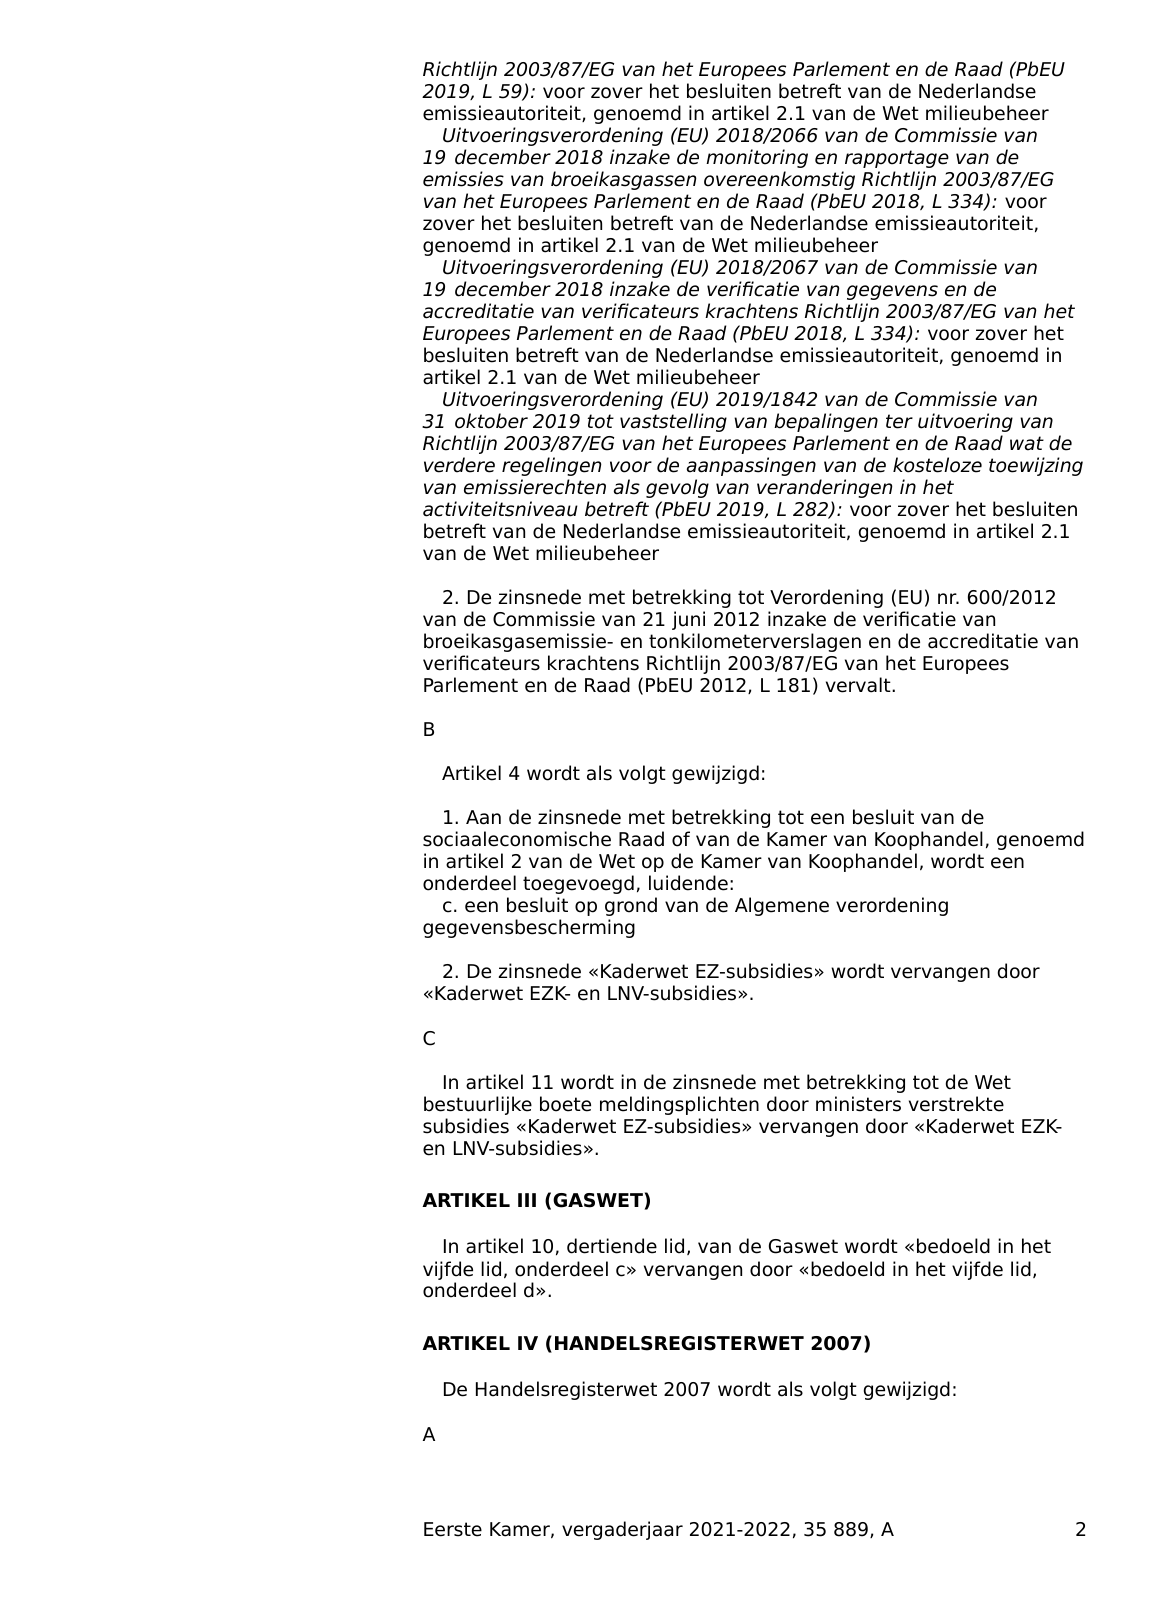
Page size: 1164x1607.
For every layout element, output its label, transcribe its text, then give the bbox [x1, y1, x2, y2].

text Uitvoeringsverordening (EU) 2018/2067 van de Commissie van 19 december 2018 inzake de verificatie van gegevens en de accreditatie van verificateurs krachtens Richtlijn 2003/87/EG van het Europees Parlement en de Raad (PbEU 2018, L 334): voor zover het besluiten betreft van de Nederlandse emissieautoriteit, genoemd in artikel 2.1 van de Wet milieubeheer [422, 257, 1087, 389]
text De Handelsregisterwet 2007 wordt als volgt gewijzigd: [422, 1379, 1087, 1401]
text Richtlijn 2003/87/EG van het Europees Parlement en de Raad (PbEU 2019, L 59): voor zover het besluiten betreft van de Nederlandse emissieautoriteit, genoemd in artikel 2.1 van de Wet milieubeheer [422, 59, 1087, 125]
text c. een besluit op grond van de Algemene verordening gegevensbescherming [422, 895, 1087, 939]
text Uitvoeringsverordening (EU) 2018/2066 van de Commissie van 19 december 2018 inzake de monitoring en rapportage van de emissies van broeikasgassen overeenkomstig Richtlijn 2003/87/EG van het Europees Parlement en de Raad (PbEU 2018, L 334): voor zover het besluiten betreft van de Nederlandse emissieautoriteit, genoemd in artikel 2.1 van de Wet milieubeheer [422, 125, 1087, 257]
subtitle ARTIKEL III (GASWET) [422, 1189, 1087, 1211]
text 2. De zinsnede «Kaderwet EZ-subsidies» wordt vervangen door «Kaderwet EZK- en LNV-subsidies». [422, 961, 1087, 1005]
text 2. De zinsnede met betrekking tot Verordening (EU) nr. 600/2012 van de Commissie van 21 juni 2012 inzake de verificatie van broeikasgasemissie- en tonkilometerverslagen en de accreditatie van verificateurs krachtens Richtlijn 2003/87/EG van het Europees Parlement en de Raad (PbEU 2012, L 181) vervalt. [422, 587, 1087, 697]
text A [422, 1423, 1087, 1446]
text In artikel 10, dertiende lid, van de Gaswet wordt «bedoeld in het vijfde lid, onderdeel c» vervangen door «bedoeld in het vijfde lid, onderdeel d». [422, 1236, 1087, 1302]
text 1. Aan de zinsnede met betrekking tot een besluit van de sociaaleconomische Raad of van de Kamer van Koophandel, genoemd in artikel 2 van de Wet op de Kamer van Koophandel, wordt een onderdeel toegevoegd, luidende: [422, 807, 1087, 895]
subtitle ARTIKEL IV (HANDELSREGISTERWET 2007) [422, 1332, 1087, 1354]
text Artikel 4 wordt als volgt gewijzigd: [422, 763, 1087, 785]
text In artikel 11 wordt in de zinsnede met betrekking tot de Wet bestuurlijke boete meldingsplichten door ministers verstrekte subsidies «Kaderwet EZ-subsidies» vervangen door «Kaderwet EZK- en LNV-subsidies». [422, 1072, 1087, 1159]
text Uitvoeringsverordening (EU) 2019/1842 van de Commissie van 31 oktober 2019 tot vaststelling van bepalingen ter uitvoering van Richtlijn 2003/87/EG van het Europees Parlement en de Raad wat de verdere regelingen voor de aanpassingen van de kosteloze toewijzing van emissierechten als gevolg van veranderingen in het activiteitsniveau betreft (PbEU 2019, L 282): voor zover het besluiten betreft van de Nederlandse emissieautoriteit, genoemd in artikel 2.1 van de Wet milieubeheer [422, 389, 1087, 564]
text B [422, 719, 1087, 741]
text C [422, 1027, 1087, 1049]
